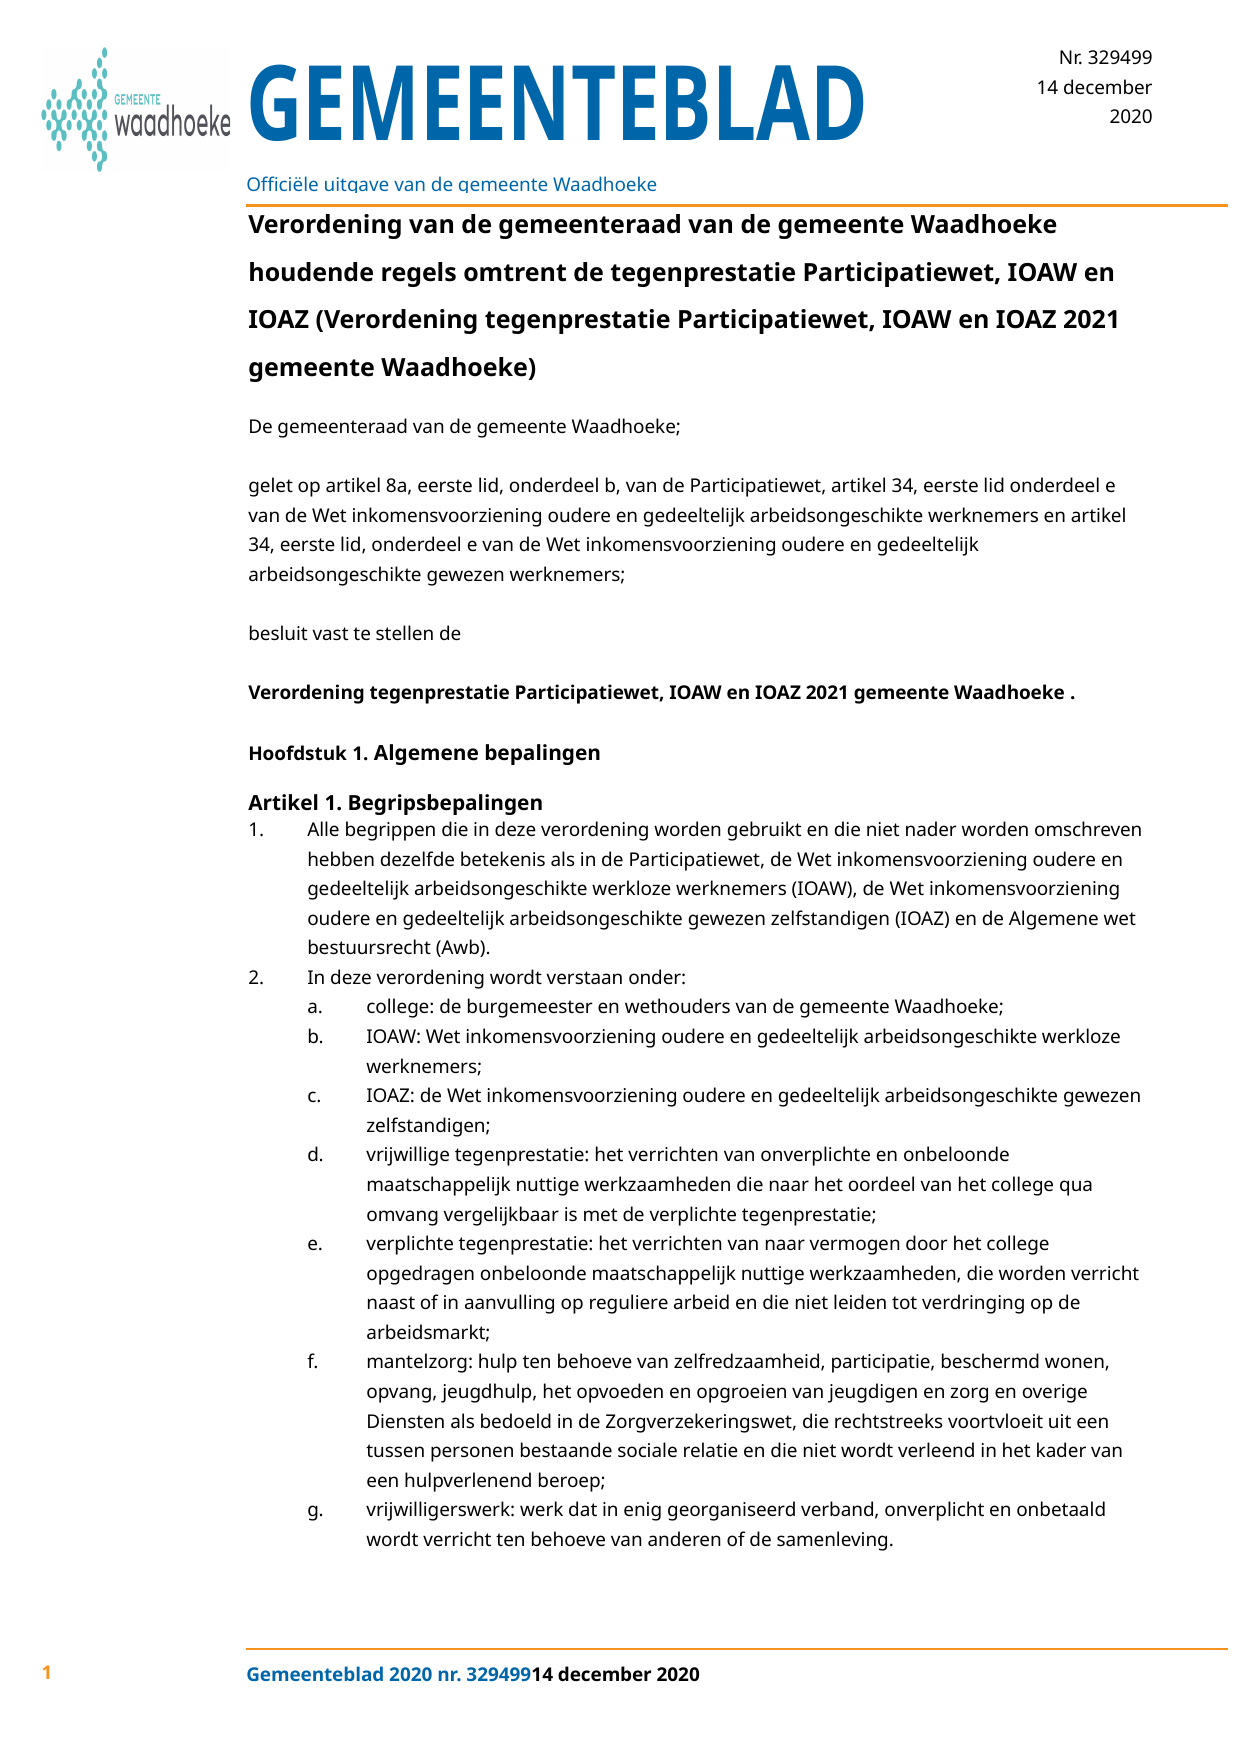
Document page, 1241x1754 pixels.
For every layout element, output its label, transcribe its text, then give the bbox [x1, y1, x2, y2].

list verplichte tegenprestatie: het verrichten van naar vermogen door het college opgedragen onbeloonde maatschappelijk nuttige werkzaamheden, die worden verricht naast of in aanvulling op reguliere arbeid en die niet leiden tot verdringing op de arbeidsmarkt; [307, 1230, 1152, 1345]
text Artikel 1. Begripsbepalingen [248, 788, 1152, 816]
list In deze verordening wordt verstaan onder: [248, 964, 1152, 990]
picture [41, 47, 231, 172]
text De gemeenteraad van de gemeente Waadhoeke; [248, 413, 1152, 439]
list IOAW: Wet inkomensvoorziening oudere en gedeeltelijk arbeidsongeschikte werkloze werknemers; [307, 1023, 1152, 1079]
list vrijwilligerswerk: werk dat in enig georganiseerd verband, onverplicht en onbetaald wordt verricht ten behoeve van anderen of de samenleving. [307, 1497, 1152, 1552]
list mantelzorg: hulp ten behoeve van zelfredzaamheid, participatie, beschermd wonen, opvang, jeugdhulp, het opvoeden en opgroeien van jeugdigen en zorg en overige Diensten als bedoeld in de Zorgverzekeringswet, die rechtstreeks voortvloeit uit een tussen personen bestaande sociale relatie en die niet wordt verleend in het kader van een hulpverlenend beroep; [307, 1349, 1152, 1493]
text Verordening van de gemeenteraad van de gemeente Waadhoeke houdende regels omtrent de tegenprestatie Participatiewet, IOAW en IOAZ (Verordening tegenprestatie Participatiewet, IOAW en IOAZ 2021 gemeente Waadhoeke) [248, 207, 1152, 384]
text Hoofdstuk 1. Algemene bepalingen [248, 738, 1152, 767]
list IOAZ: de Wet inkomensvoorziening oudere en gedeeltelijk arbeidsongeschikte gewezen zelfstandigen; [307, 1082, 1152, 1138]
text Verordening tegenprestatie Participatiewet, IOAW en IOAZ 2021 gemeente Waadhoeke . [248, 679, 1152, 705]
text gelet op artikel 8a, eerste lid, onderdeel b, van de Participatiewet, artikel 34, eerste lid onderdeel e van de Wet inkomensvoorziening oudere en gedeeltelijk arbeidsongeschikte werknemers en artikel 34, eerste lid, onderdeel e van de Wet inkomensvoorziening oudere en gedeeltelijk arbeidsongeschikte gewezen werknemers; [248, 472, 1152, 587]
list vrijwillige tegenprestatie: het verrichten van onverplichte en onbeloonde maatschappelijk nuttige werkzaamheden die naar het oordeel van het college qua omvang vergelijkbaar is met de verplichte tegenprestatie; [307, 1142, 1152, 1227]
list Alle begrippen die in deze verordening worden gebruikt en die niet nader worden omschreven hebben dezelfde betekenis als in de Participatiewet, de Wet inkomensvoorziening oudere en gedeeltelijk arbeidsongeschikte werkloze werknemers (IOAW), de Wet inkomensvoorziening oudere en gedeeltelijk arbeidsongeschikte gewezen zelfstandigen (IOAZ) en de Algemene wet bestuursrecht (Awb). [248, 816, 1152, 960]
text besluit vast te stellen de [248, 620, 1152, 646]
list college: de burgemeester en wethouders van de gemeente Waadhoeke; [307, 994, 1152, 1019]
